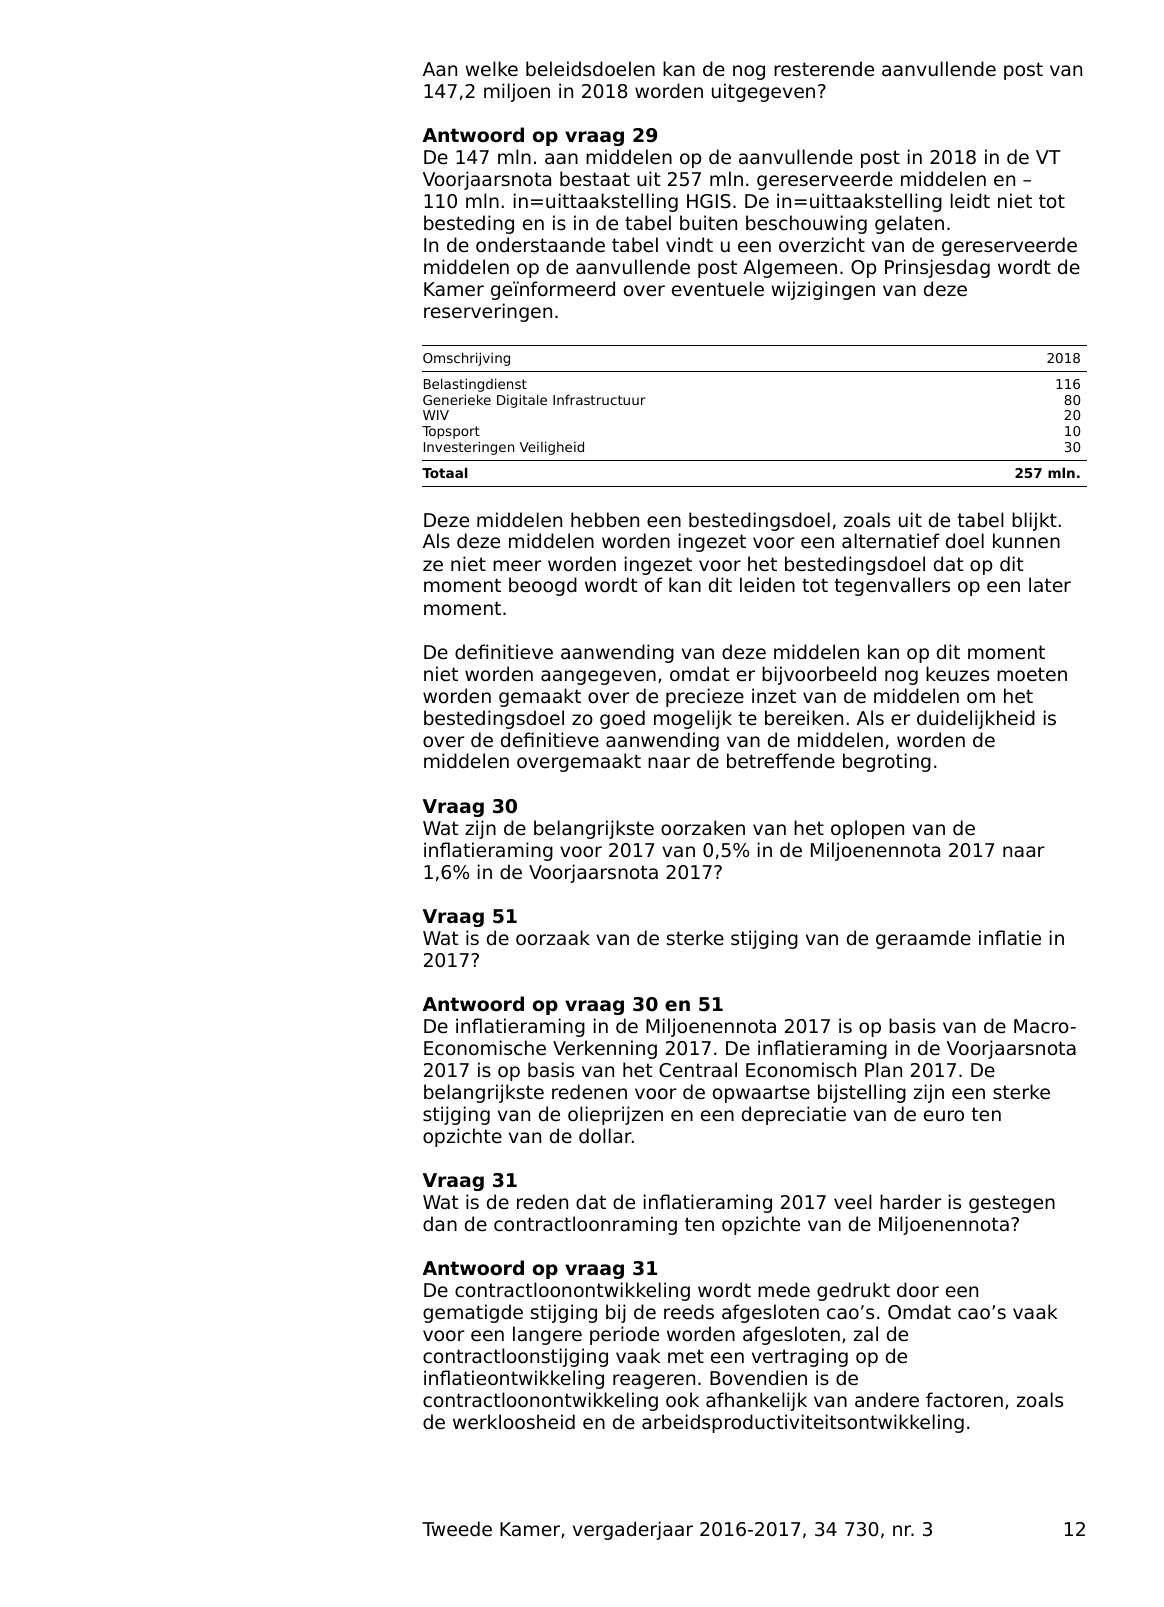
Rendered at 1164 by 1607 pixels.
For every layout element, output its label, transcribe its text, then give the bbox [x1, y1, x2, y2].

text Antwoord op vraag 30 en 51 [422, 994, 1087, 1016]
text Wat zijn de belangrijkste oorzaken van het oplopen van de inflatieraming voor 2017 van 0,5% in de Miljoenennota 2017 naar 1,6% in de Voorjaarsnota 2017? [422, 818, 1087, 883]
table_cell Investeringen Veiligheid [422, 440, 921, 460]
table_cell 30 [921, 440, 1087, 460]
text Wat is de oorzaak van de sterke stijging van de geraamde inflatie in 2017? [422, 928, 1087, 972]
table_cell 20 [921, 408, 1087, 424]
table_cell Belastingdienst [422, 372, 921, 392]
table_cell 80 [921, 393, 1087, 408]
text In de onderstaande tabel vindt u een overzicht van de gereserveerde middelen op de aanvullende post Algemeen. Op Prinsjesdag wordt de Kamer geïnformeerd over eventuele wijzigingen van deze reserveringen. [422, 235, 1087, 323]
text Deze middelen hebben een bestedingsdoel, zoals uit de tabel blijkt. Als deze middelen worden ingezet voor een alternatief doel kunnen ze niet meer worden ingezet voor het bestedingsdoel dat op dit moment beoogd wordt of kan dit leiden tot tegenvallers op een later moment. [422, 509, 1087, 619]
table_header Omschrijving [422, 346, 921, 371]
table_cell Totaal [422, 461, 921, 486]
table_cell 257 mln. [921, 461, 1087, 486]
text De inflatieraming in de Miljoenennota 2017 is op basis van de Macro-Economische Verkenning 2017. De inflatieraming in de Voorjaarsnota 2017 is op basis van het Centraal Economisch Plan 2017. De belangrijkste redenen voor de opwaartse bijstelling zijn een sterke stijging van de olieprijzen en een depreciatie van de euro ten opzichte van de dollar. [422, 1016, 1087, 1148]
text De 147 mln. aan middelen op de aanvullende post in 2018 in de VT Voorjaarsnota bestaat uit 257 mln. gereserveerde middelen en –110 mln. in=uittaakstelling HGIS. De in=uittaakstelling leidt niet tot besteding en is in de tabel buiten beschouwing gelaten. [422, 147, 1087, 235]
text Antwoord op vraag 31 [422, 1258, 1087, 1280]
table_cell WIV [422, 408, 921, 424]
table_cell 116 [921, 372, 1087, 392]
text Antwoord op vraag 29 [422, 125, 1087, 147]
text De definitieve aanwending van deze middelen kan op dit moment niet worden aangegeven, omdat er bijvoorbeeld nog keuzes moeten worden gemaakt over de precieze inzet van de middelen om het bestedingsdoel zo goed mogelijk te bereiken. Als er duidelijkheid is over de definitieve aanwending van de middelen, worden de middelen overgemaakt naar de betreffende begroting. [422, 642, 1087, 773]
text Vraag 30 [422, 796, 1087, 818]
table_cell Topsport [422, 424, 921, 440]
table_cell 10 [921, 424, 1087, 440]
table_cell Generieke Digitale Infrastructuur [422, 393, 921, 408]
text De contractloonontwikkeling wordt mede gedrukt door een gematigde stijging bij de reeds afgesloten cao’s. Omdat cao’s vaak voor een langere periode worden afgesloten, zal de contractloonstijging vaak met een vertraging op de inflatieontwikkeling reageren. Bovendien is de contractloonontwikkeling ook afhankelijk van andere factoren, zoals de werkloosheid en de arbeidsproductiviteitsontwikkeling. [422, 1280, 1087, 1434]
text Vraag 31 [422, 1170, 1087, 1192]
text Aan welke beleidsdoelen kan de nog resterende aanvullende post van 147,2 miljoen in 2018 worden uitgegeven? [422, 59, 1087, 103]
text Wat is de reden dat de inflatieraming 2017 veel harder is gestegen dan de contractloonraming ten opzichte van de Miljoenennota? [422, 1192, 1087, 1236]
table_header 2018 [921, 346, 1087, 371]
text Vraag 51 [422, 906, 1087, 928]
